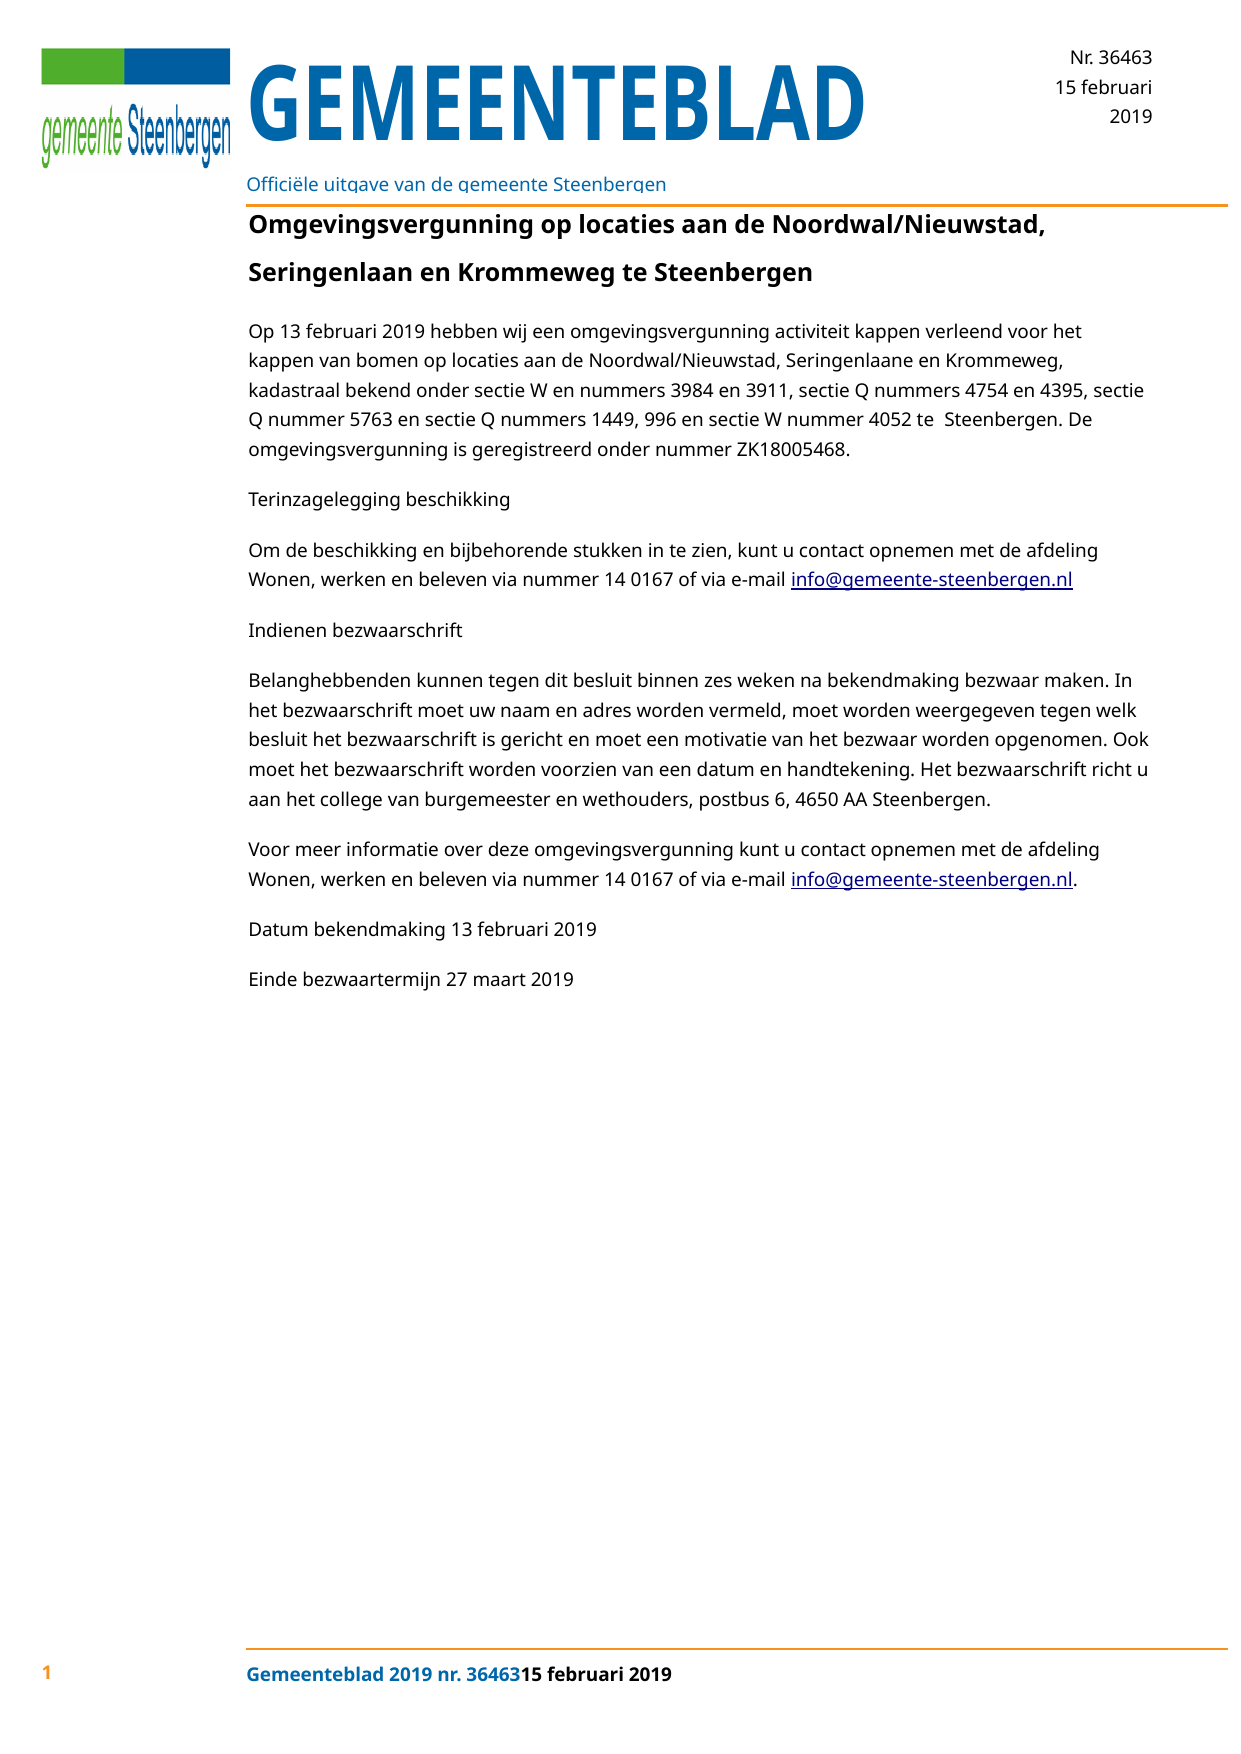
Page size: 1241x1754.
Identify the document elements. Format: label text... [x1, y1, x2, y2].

text Omgevingsvergunning op locaties aan de Noordwal/Nieuwstad, Seringenlaan en Krommeweg te Steenbergen [248, 207, 1152, 288]
picture [41, 47, 231, 172]
text Indienen bezwaarschrift [248, 617, 1152, 643]
text Datum bekendmaking 13 februari 2019 [248, 916, 1152, 942]
text Belanghebbenden kunnen tegen dit besluit binnen zes weken na bekendmaking bezwaar maken. In het bezwaarschrift moet uw naam en adres worden vermeld, moet worden weergegeven tegen welk besluit het bezwaarschrift is gericht en moet een motivatie van het bezwaar worden opgenomen. Ook moet het bezwaarschrift worden voorzien van een datum en handtekening. Het bezwaarschrift richt u aan het college van burgemeester en wethouders, postbus 6, 4650 AA Steenbergen. [248, 667, 1152, 812]
text Voor meer informatie over deze omgevingsvergunning kunt u contact opnemen met de afdeling Wonen, werken en beleven via nummer 14 0167 of via e-mail info@gemeente-steenbergen.nl. [248, 836, 1152, 892]
text Terinzagelegging beschikking [248, 487, 1152, 512]
text Einde bezwaartermijn 27 maart 2019 [248, 967, 1152, 992]
text Op 13 februari 2019 hebben wij een omgevingsvergunning activiteit kappen verleend voor het kappen van bomen op locaties aan de Noordwal/Nieuwstad, Seringenlaane en Krommeweg, kadastraal bekend onder sectie W en nummers 3984 en 3911, sectie Q nummers 4754 en 4395, sectie Q nummer 5763 en sectie Q nummers 1449, 996 en sectie W nummer 4052 te Steenbergen. De omgevingsvergunning is geregistreerd onder nummer ZK18005468. [248, 318, 1152, 462]
text Om de beschikking en bijbehorende stukken in te zien, kunt u contact opnemen met de afdeling Wonen, werken en beleven via nummer 14 0167 of via e-mail info@gemeente-steenbergen.nl [248, 537, 1152, 592]
